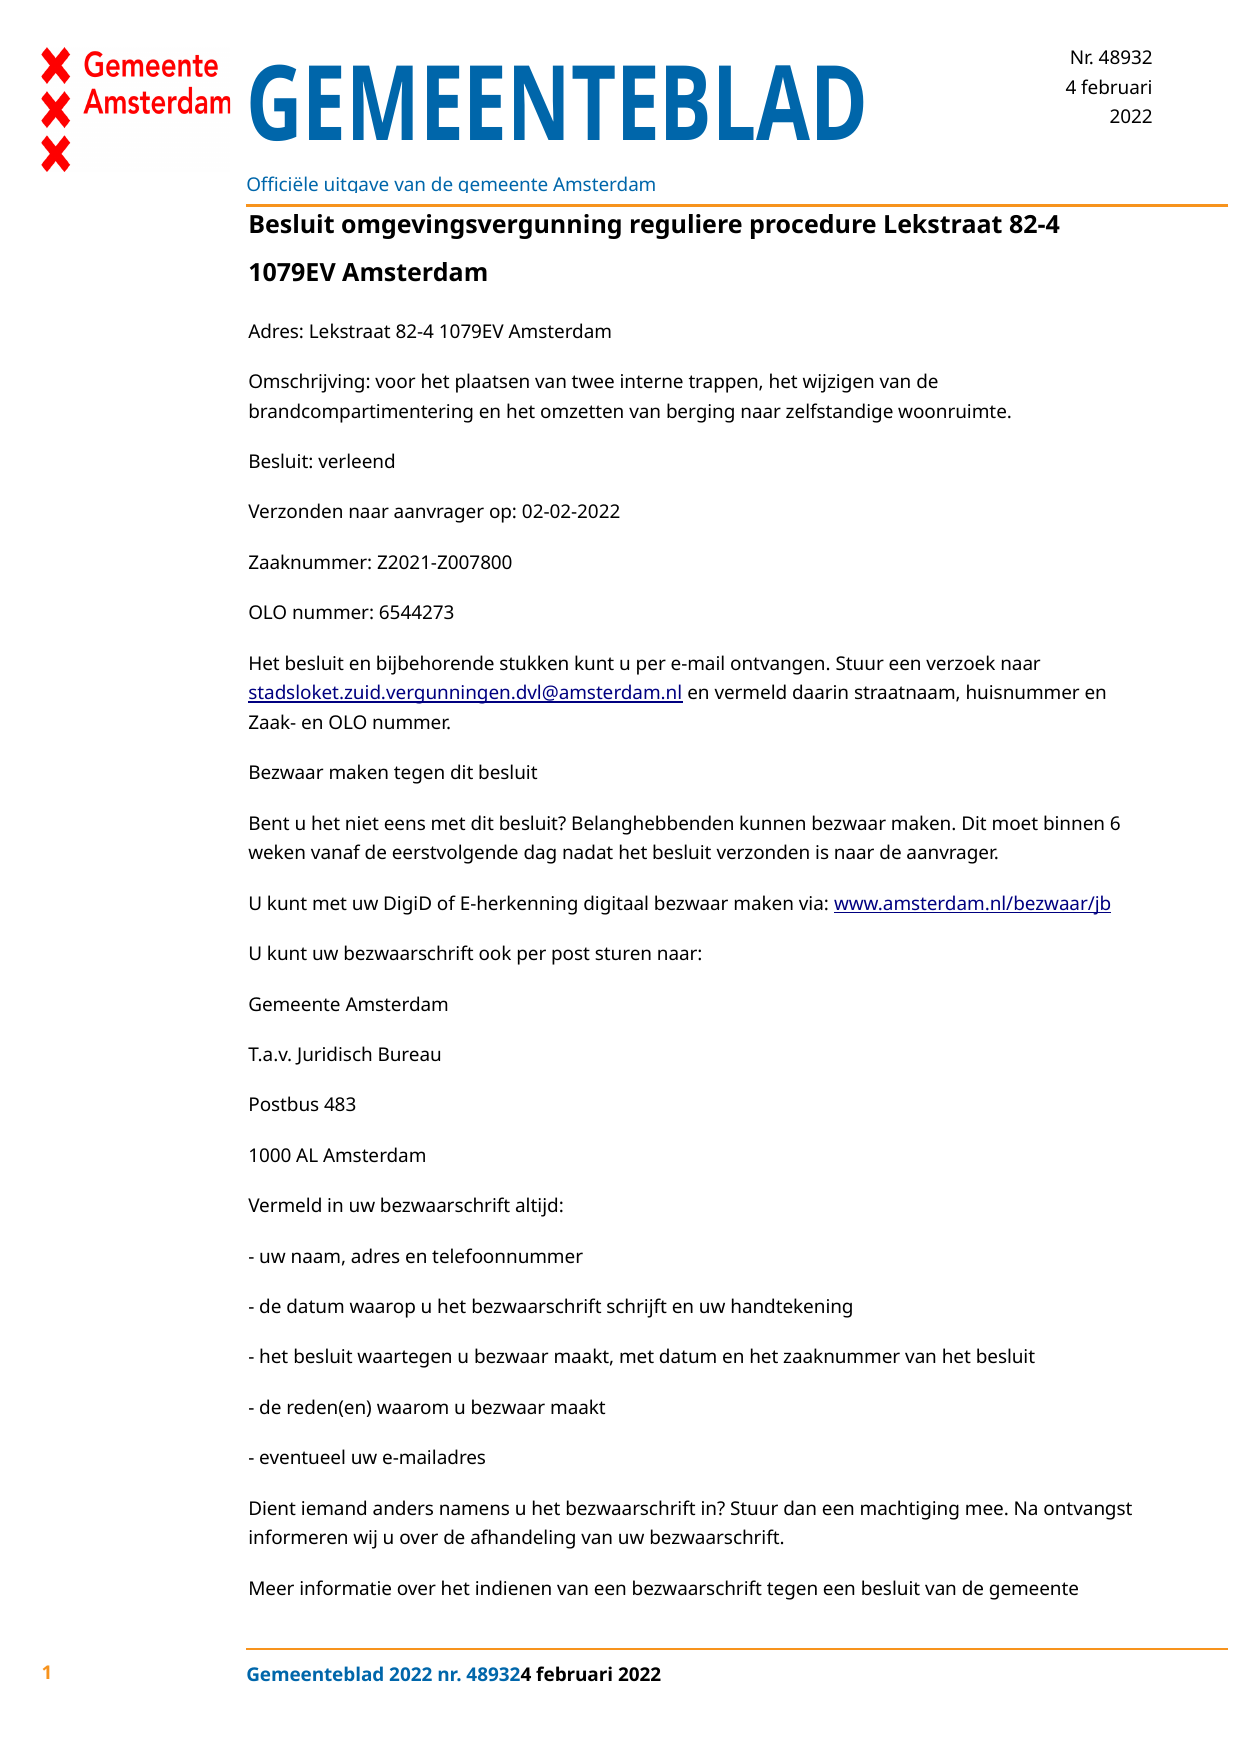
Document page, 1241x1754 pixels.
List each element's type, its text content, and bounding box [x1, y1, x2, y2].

text Omschrijving: voor het plaatsen van twee interne trappen, het wijzigen van de brandcompartimentering en het omzetten van berging naar zelfstandige woonruimte. [248, 368, 1152, 424]
text Bent u het niet eens met dit besluit? Belanghebbenden kunnen bezwaar maken. Dit moet binnen 6 weken vanaf de eerstvolgende dag nadat het besluit verzonden is naar de aanvrager. [248, 810, 1152, 865]
text Vermeld in uw bezwaarschrift altijd: [248, 1192, 1152, 1218]
text - de reden(en) waarom u bezwaar maakt [248, 1394, 1152, 1420]
text 1000 AL Amsterdam [248, 1142, 1152, 1168]
text OLO nummer: 6544273 [248, 599, 1152, 625]
text Gemeente Amsterdam [248, 991, 1152, 1017]
text - eventueel uw e-mailadres [248, 1444, 1152, 1470]
text Dient iemand anders namens u het bezwaarschrift in? Stuur dan een machtiging mee. Na ontvangst informeren wij u over de afhandeling van uw bezwaarschrift. [248, 1495, 1152, 1550]
text U kunt uw bezwaarschrift ook per post sturen naar: [248, 940, 1152, 966]
text Postbus 483 [248, 1092, 1152, 1117]
text Zaaknummer: Z2021-Z007800 [248, 549, 1152, 575]
text Het besluit en bijbehorende stukken kunt u per e-mail ontvangen. Stuur een verzoek naar stadsloket.zuid.vergunningen.dvl@amsterdam.nl en vermeld daarin straatnaam, huisnummer en Zaak- en OLO nummer. [248, 650, 1152, 735]
text T.a.v. Juridisch Bureau [248, 1041, 1152, 1067]
text - uw naam, adres en telefoonnummer [248, 1243, 1152, 1269]
text Adres: Lekstraat 82-4 1079EV Amsterdam [248, 318, 1152, 344]
text Bezwaar maken tegen dit besluit [248, 759, 1152, 785]
text Meer informatie over het indienen van een bezwaarschrift tegen een besluit van de gemeente [248, 1575, 1152, 1601]
text U kunt met uw DigiD of E-herkenning digitaal bezwaar maken via: www.amsterdam.nl/bezwaar/jb [248, 890, 1152, 916]
text Besluit omgevingsvergunning reguliere procedure Lekstraat 82-4 1079EV Amsterdam [248, 207, 1152, 288]
text - het besluit waartegen u bezwaar maakt, met datum en het zaaknummer van het besluit [248, 1344, 1152, 1369]
text Besluit: verleend [248, 448, 1152, 474]
picture [41, 47, 231, 172]
text - de datum waarop u het bezwaarschrift schrijft en uw handtekening [248, 1293, 1152, 1319]
text Verzonden naar aanvrager op: 02-02-2022 [248, 499, 1152, 524]
